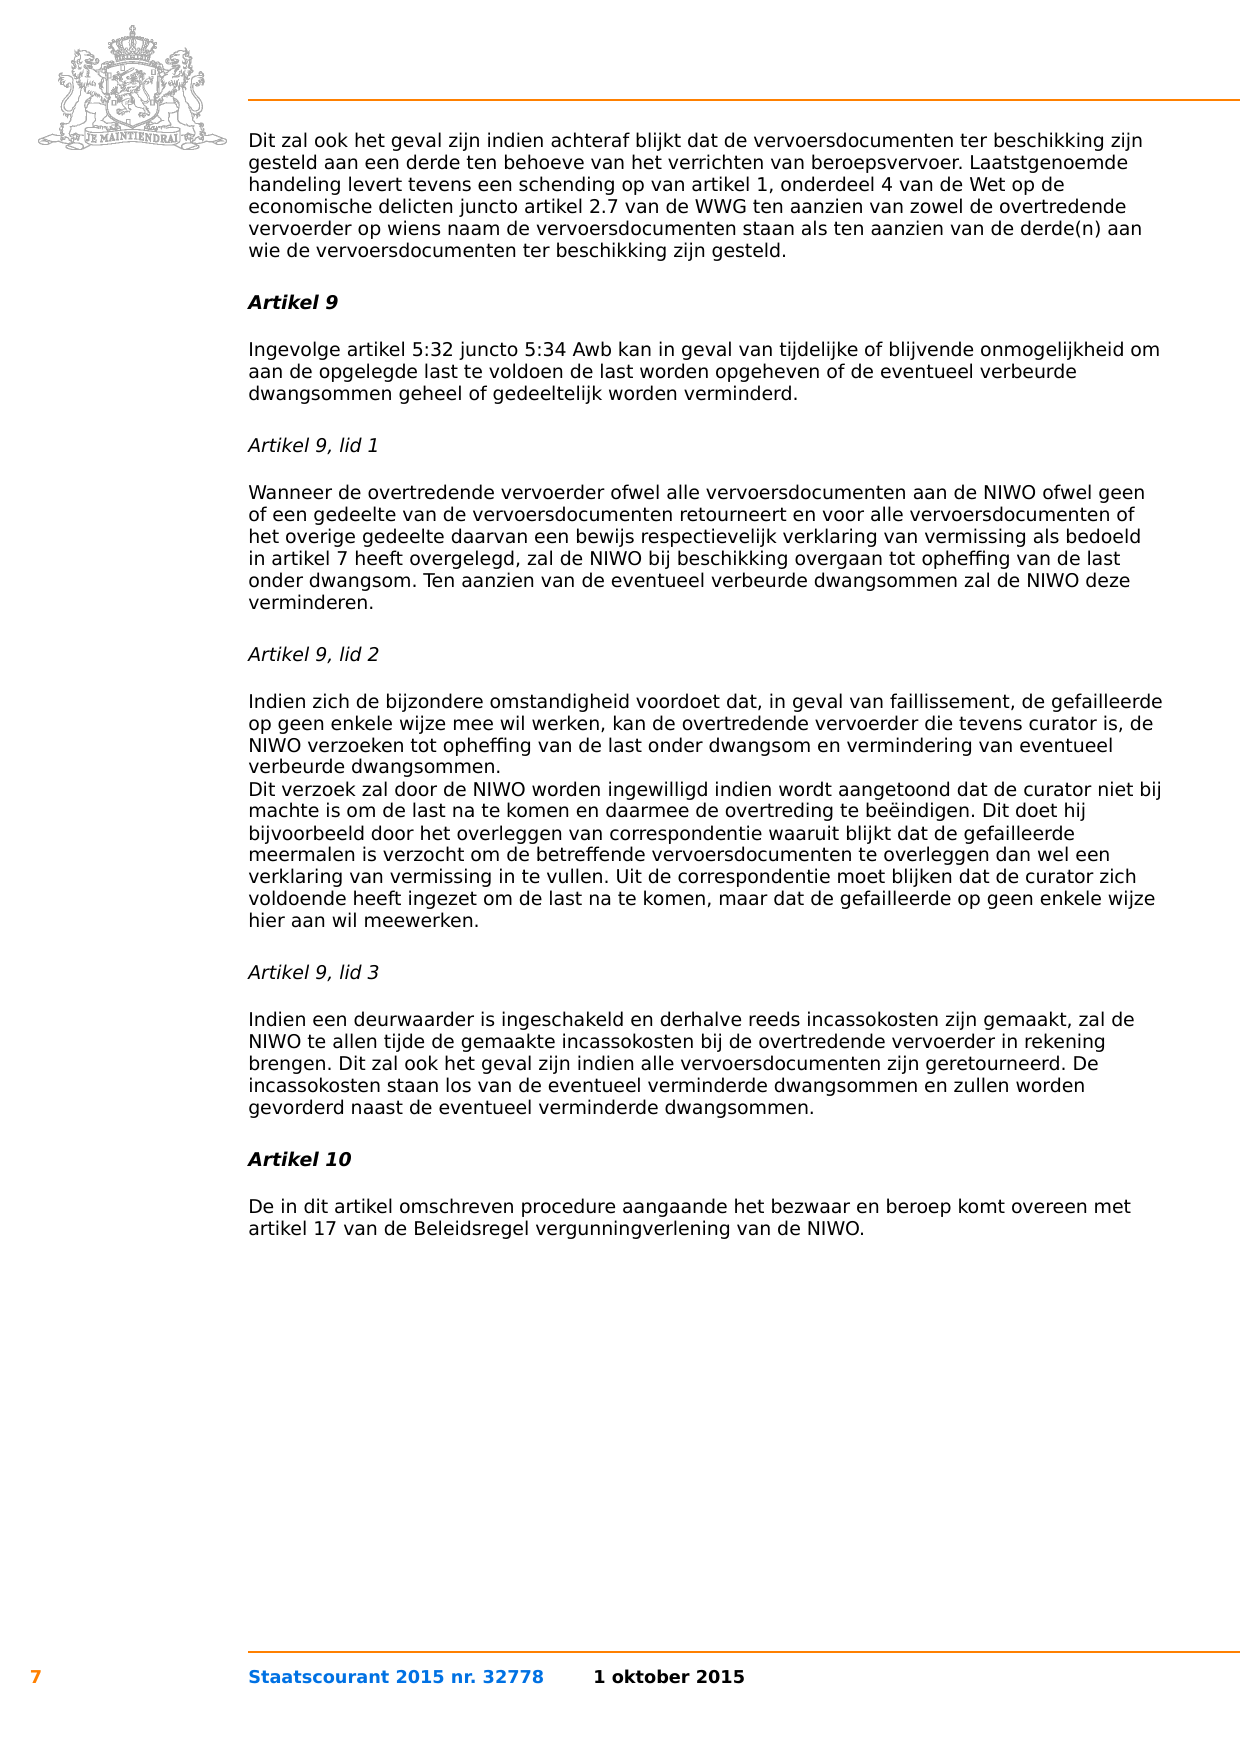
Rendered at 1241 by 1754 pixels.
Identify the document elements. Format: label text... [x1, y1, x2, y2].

text Indien zich de bijzondere omstandigheid voordoet dat, in geval van faillissement, de gefailleerde op geen enkele wijze mee wil werken, kan de overtredende vervoerder die tevens curator is, de NIWO verzoeken tot opheffing van de last onder dwangsom en vermindering van eventueel verbeurde dwangsommen. [248, 691, 1163, 778]
subtitle Artikel 9, lid 3 [248, 962, 1163, 984]
text Wanneer de overtredende vervoerder ofwel alle vervoersdocumenten aan de NIWO ofwel geen of een gedeelte van de vervoersdocumenten retourneert en voor alle vervoersdocumenten of het overige gedeelte daarvan een bewijs respectievelijk verklaring van vermissing als bedoeld in artikel 7 heeft overgelegd, zal de NIWO bij beschikking overgaan tot opheffing van de last onder dwangsom. Ten aanzien van de eventueel verbeurde dwangsommen zal de NIWO deze verminderen. [248, 482, 1163, 613]
subtitle Artikel 9 [248, 292, 1163, 314]
picture [38, 25, 227, 150]
text Ingevolge artikel 5:32 juncto 5:34 Awb kan in geval van tijdelijke of blijvende onmogelijkheid om aan de opgelegde last te voldoen de last worden opgeheven of de eventueel verbeurde dwangsommen geheel of gedeeltelijk worden verminderd. [248, 339, 1163, 405]
subtitle Artikel 10 [248, 1149, 1163, 1171]
subtitle Artikel 9, lid 2 [248, 643, 1163, 666]
text Indien een deurwaarder is ingeschakeld en derhalve reeds incassokosten zijn gemaakt, zal de NIWO te allen tijde de gemaakte incassokosten bij de overtredende vervoerder in rekening brengen. Dit zal ook het geval zijn indien alle vervoersdocumenten zijn geretourneerd. De incassokosten staan los van de eventueel verminderde dwangsommen en zullen worden gevorderd naast de eventueel verminderde dwangsommen. [248, 1009, 1163, 1119]
text Dit verzoek zal door de NIWO worden ingewilligd indien wordt aangetoond dat de curator niet bij machte is om de last na te komen en daarmee de overtreding te beëindigen. Dit doet hij bijvoorbeeld door het overleggen van correspondentie waaruit blijkt dat de gefailleerde meermalen is verzocht om de betreffende vervoersdocumenten te overleggen dan wel een verklaring van vermissing in te vullen. Uit de correspondentie moet blijken dat de curator zich voldoende heeft ingezet om de last na te komen, maar dat de gefailleerde op geen enkele wijze hier aan wil meewerken. [248, 778, 1163, 932]
text De in dit artikel omschreven procedure aangaande het bezwaar en beroep komt overeen met artikel 17 van de Beleidsregel vergunningverlening van de NIWO. [248, 1196, 1163, 1240]
subtitle Artikel 9, lid 1 [248, 435, 1163, 457]
text Dit zal ook het geval zijn indien achteraf blijkt dat de vervoersdocumenten ter beschikking zijn gesteld aan een derde ten behoeve van het verrichten van beroepsvervoer. Laatstgenoemde handeling levert tevens een schending op van artikel 1, onderdeel 4 van de Wet op de economische delicten juncto artikel 2.7 van de WWG ten aanzien van zowel de overtredende vervoerder op wiens naam de vervoersdocumenten staan als ten aanzien van de derde(n) aan wie de vervoersdocumenten ter beschikking zijn gesteld. [248, 130, 1163, 262]
